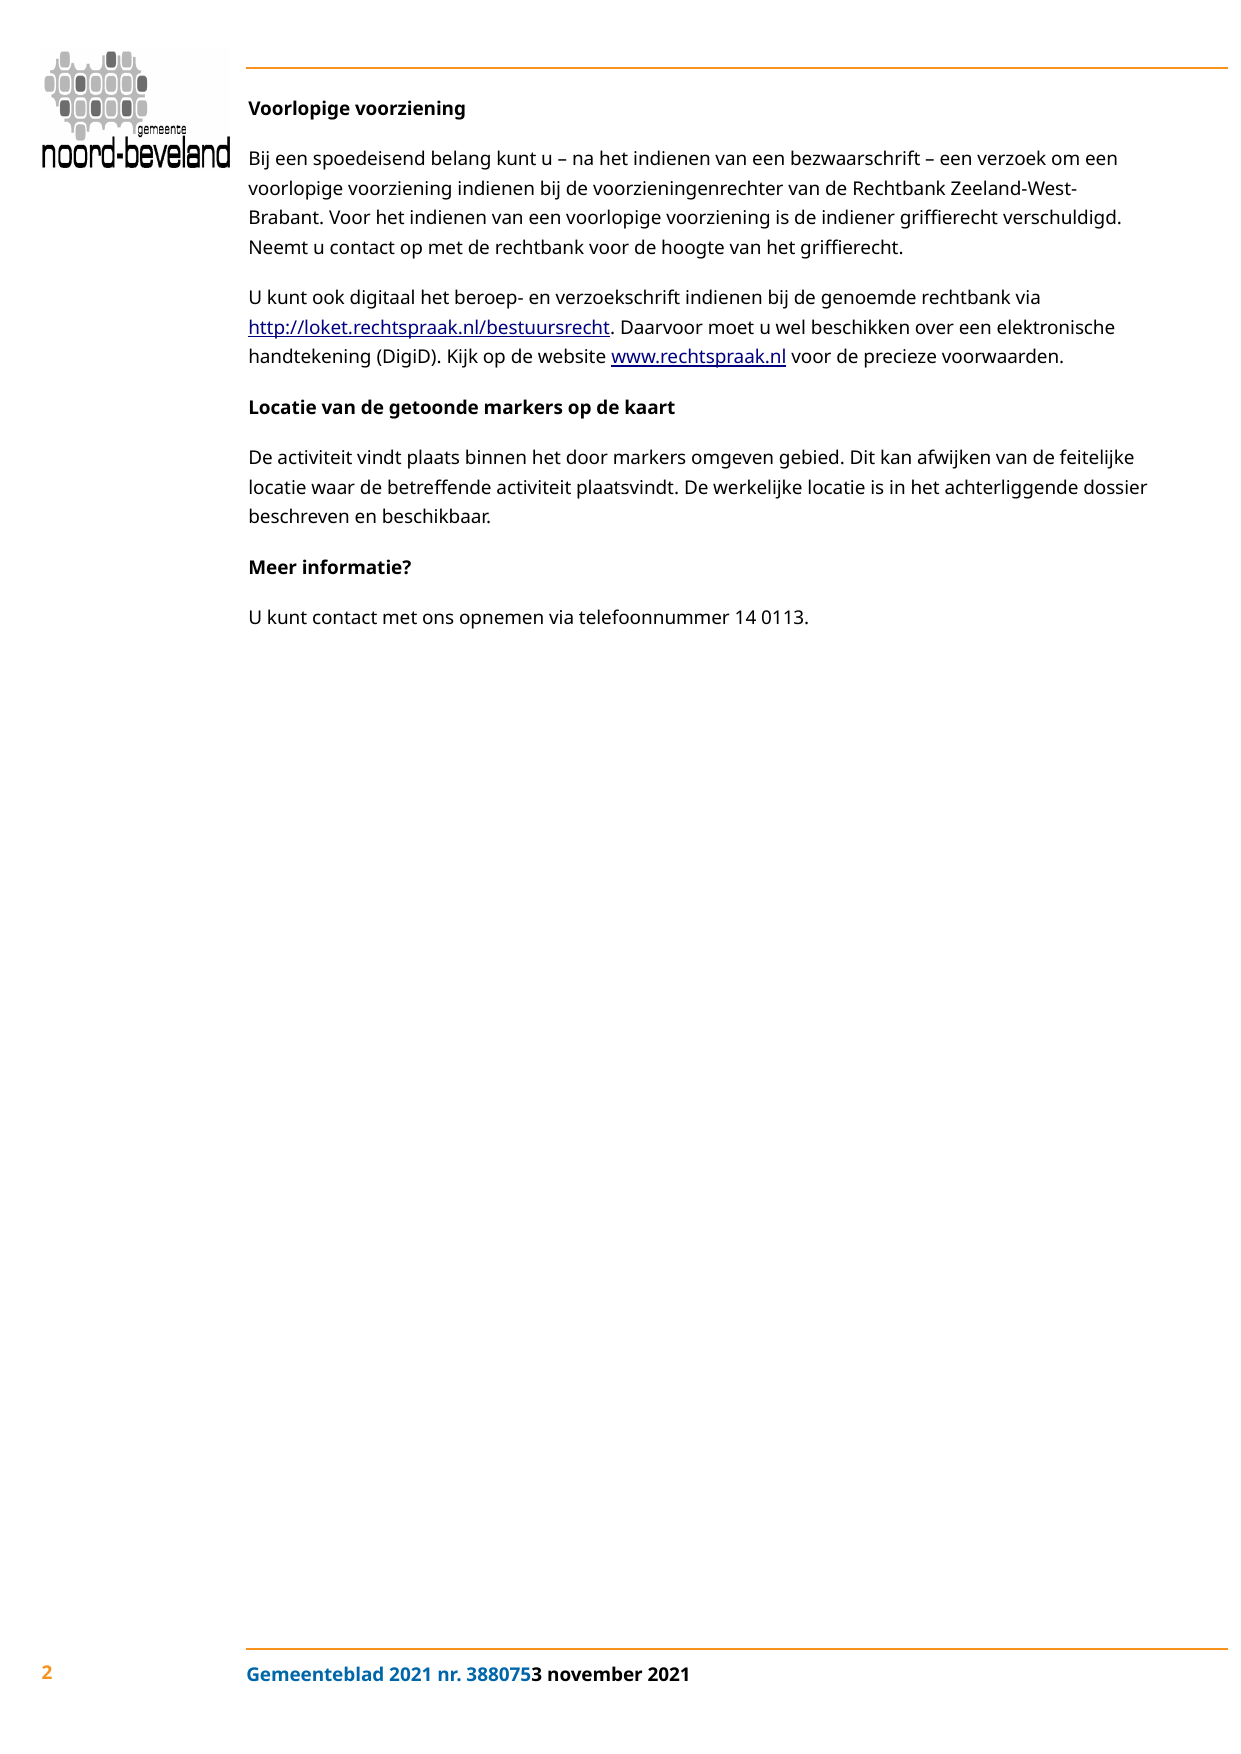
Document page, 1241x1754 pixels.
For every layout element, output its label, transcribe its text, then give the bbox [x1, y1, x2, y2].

text U kunt ook digitaal het beroep- en verzoekschrift indienen bij de genoemde rechtbank via http://loket.rechtspraak.nl/bestuursrecht. Daarvoor moet u wel beschikken over een elektronische handtekening (DigiD). Kijk op de website www.rechtspraak.nl voor de precieze voorwaarden. [248, 284, 1152, 369]
text Voorlopige voorziening [248, 95, 1152, 121]
picture [41, 47, 231, 172]
text De activiteit vindt plaats binnen het door markers omgeven gebied. Dit kan afwijken van de feitelijke locatie waar de betreffende activiteit plaatsvindt. De werkelijke locatie is in het achterliggende dossier beschreven en beschikbaar. [248, 444, 1152, 529]
text U kunt contact met ons opnemen via telefoonnummer 14 0113. [248, 604, 1152, 630]
text Meer informatie? [248, 554, 1152, 580]
text Bij een spoedeisend belang kunt u – na het indienen van een bezwaarschrift – een verzoek om een voorlopige voorziening indienen bij de voorzieningenrechter van de Rechtbank Zeeland-West-Brabant. Voor het indienen van een voorlopige voorziening is de indiener griffierecht verschuldigd. Neemt u contact op met de rechtbank voor de hoogte van het griffierecht. [248, 145, 1152, 260]
text Locatie van de getoonde markers op de kaart [248, 394, 1152, 420]
